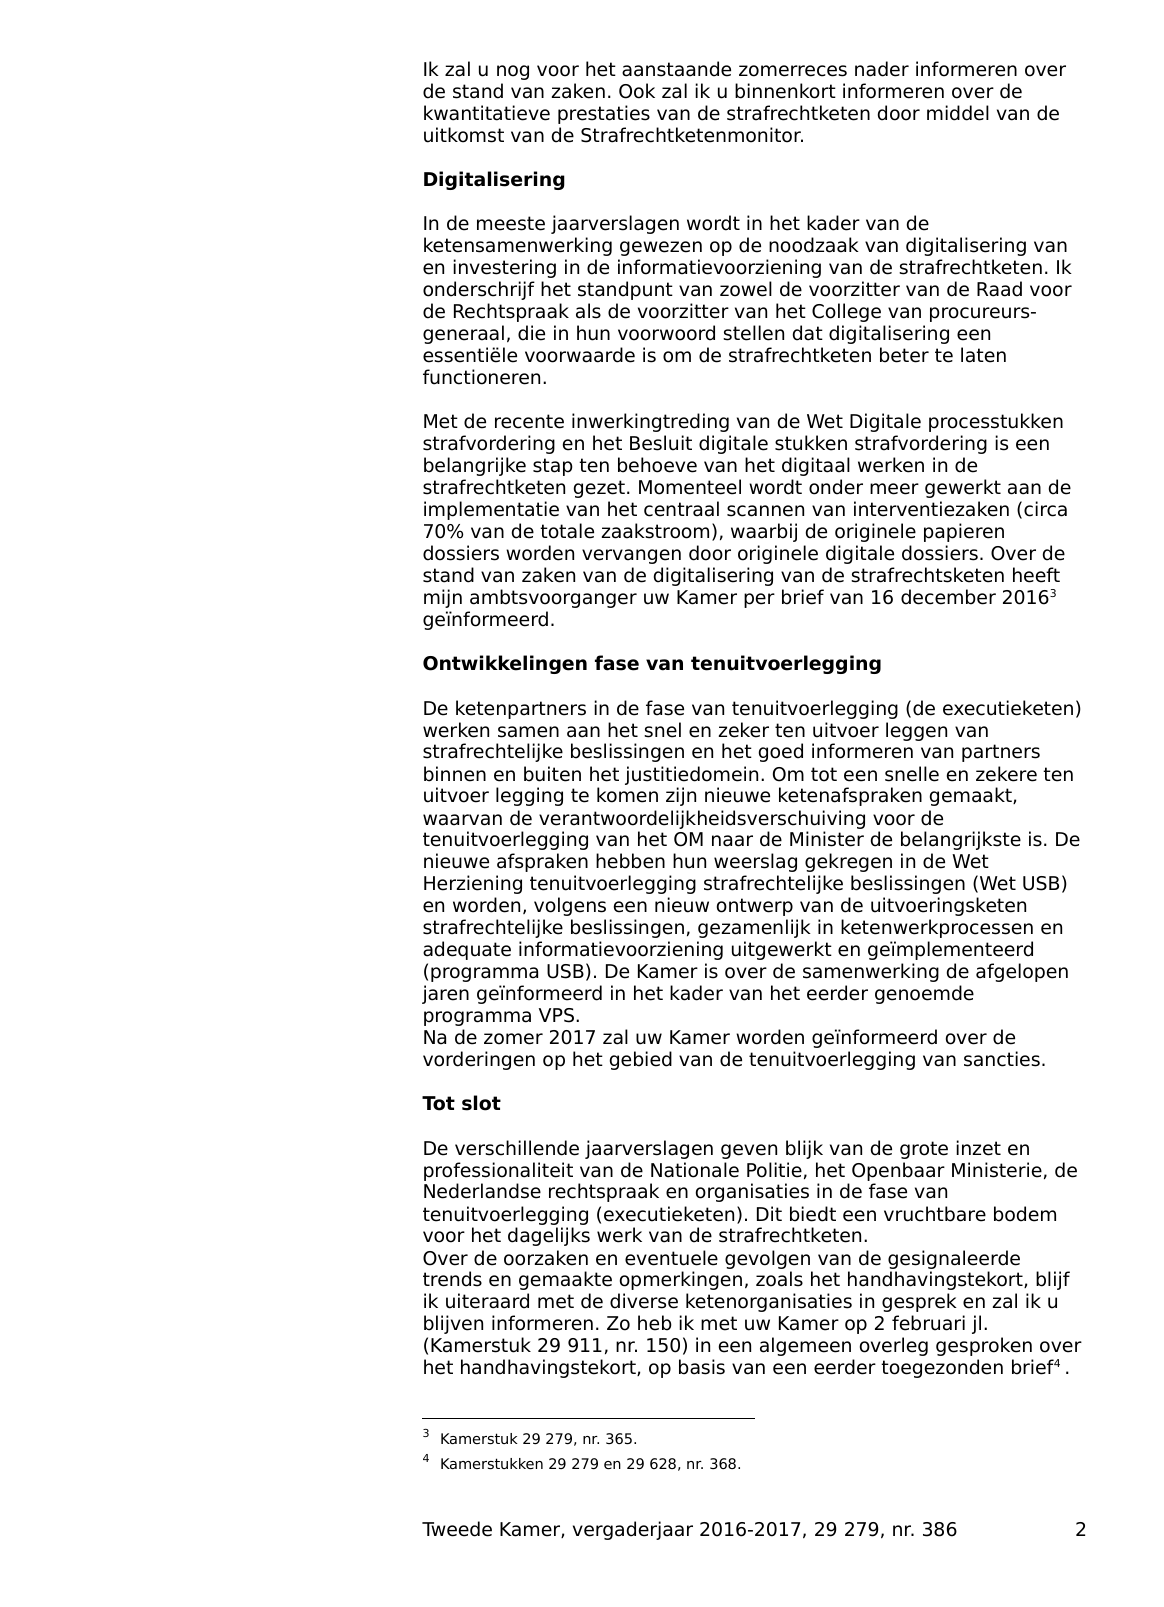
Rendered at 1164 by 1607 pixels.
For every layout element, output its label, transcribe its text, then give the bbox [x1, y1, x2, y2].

text Kamerstuk 29 279, nr. 365. [422, 1427, 1087, 1449]
subtitle Digitalisering [422, 169, 1087, 191]
text Met de recente inwerkingtreding van de Wet Digitale processtukken strafvordering en het Besluit digitale stukken strafvordering is een belangrijke stap ten behoeve van het digitaal werken in de strafrechtketen gezet. Momenteel wordt onder meer gewerkt aan de implementatie van het centraal scannen van interventiezaken (circa 70% van de totale zaakstroom), waarbij de originele papieren dossiers worden vervangen door originele digitale dossiers. Over de stand van zaken van de digitalisering van de strafrechtsketen heeft mijn ambtsvoorganger uw Kamer per brief van 16 december 2016 geïnformeerd. [422, 411, 1087, 631]
text De verschillende jaarverslagen geven blijk van de grote inzet en professionaliteit van de Nationale Politie, het Openbaar Ministerie, de Nederlandse rechtspraak en organisaties in de fase van tenuitvoerlegging (executieketen). Dit biedt een vruchtbare bodem voor het dagelijks werk van de strafrechtketen. [422, 1137, 1087, 1247]
text Kamerstukken 29 279 en 29 628, nr. 368. [422, 1452, 1087, 1474]
text Over de oorzaken en eventuele gevolgen van de gesignaleerde trends en gemaakte opmerkingen, zoals het handhavingstekort, blijf ik uiteraard met de diverse ketenorganisaties in gesprek en zal ik u blijven informeren. Zo heb ik met uw Kamer op 2 februari jl. (Kamerstuk 29 911, nr. 150) in een algemeen overleg gesproken over het handhavingstekort, op basis van een eerder toegezonden brief. [422, 1247, 1087, 1379]
text Ik zal u nog voor het aanstaande zomerreces nader informeren over de stand van zaken. Ook zal ik u binnenkort informeren over de kwantitatieve prestaties van de strafrechtketen door middel van de uitkomst van de Strafrechtketenmonitor. [422, 59, 1087, 147]
subtitle Ontwikkelingen fase van tenuitvoerlegging [422, 653, 1087, 675]
text Na de zomer 2017 zal uw Kamer worden geïnformeerd over de vorderingen op het gebied van de tenuitvoerlegging van sancties. [422, 1027, 1087, 1071]
text De ketenpartners in de fase van tenuitvoerlegging (de executieketen) werken samen aan het snel en zeker ten uitvoer leggen van strafrechtelijke beslissingen en het goed informeren van partners binnen en buiten het justitiedomein. Om tot een snelle en zekere ten uitvoer legging te komen zijn nieuwe ketenafspraken gemaakt, waarvan de verantwoordelijkheidsverschuiving voor de tenuitvoerlegging van het OM naar de Minister de belangrijkste is. De nieuwe afspraken hebben hun weerslag gekregen in de Wet Herziening tenuitvoerlegging strafrechtelijke beslissingen (Wet USB) en worden, volgens een nieuw ontwerp van de uitvoeringsketen strafrechtelijke beslissingen, gezamenlijk in ketenwerkprocessen en adequate informatievoorziening uitgewerkt en geïmplementeerd (programma USB). De Kamer is over de samenwerking de afgelopen jaren geïnformeerd in het kader van het eerder genoemde programma VPS. [422, 697, 1087, 1027]
subtitle Tot slot [422, 1093, 1087, 1115]
text In de meeste jaarverslagen wordt in het kader van de ketensamenwerking gewezen op de noodzaak van digitalisering van en investering in de informatievoorziening van de strafrechtketen. Ik onderschrijf het standpunt van zowel de voorzitter van de Raad voor de Rechtspraak als de voorzitter van het College van procureurs-generaal, die in hun voorwoord stellen dat digitalisering een essentiële voorwaarde is om de strafrechtketen beter te laten functioneren. [422, 213, 1087, 389]
